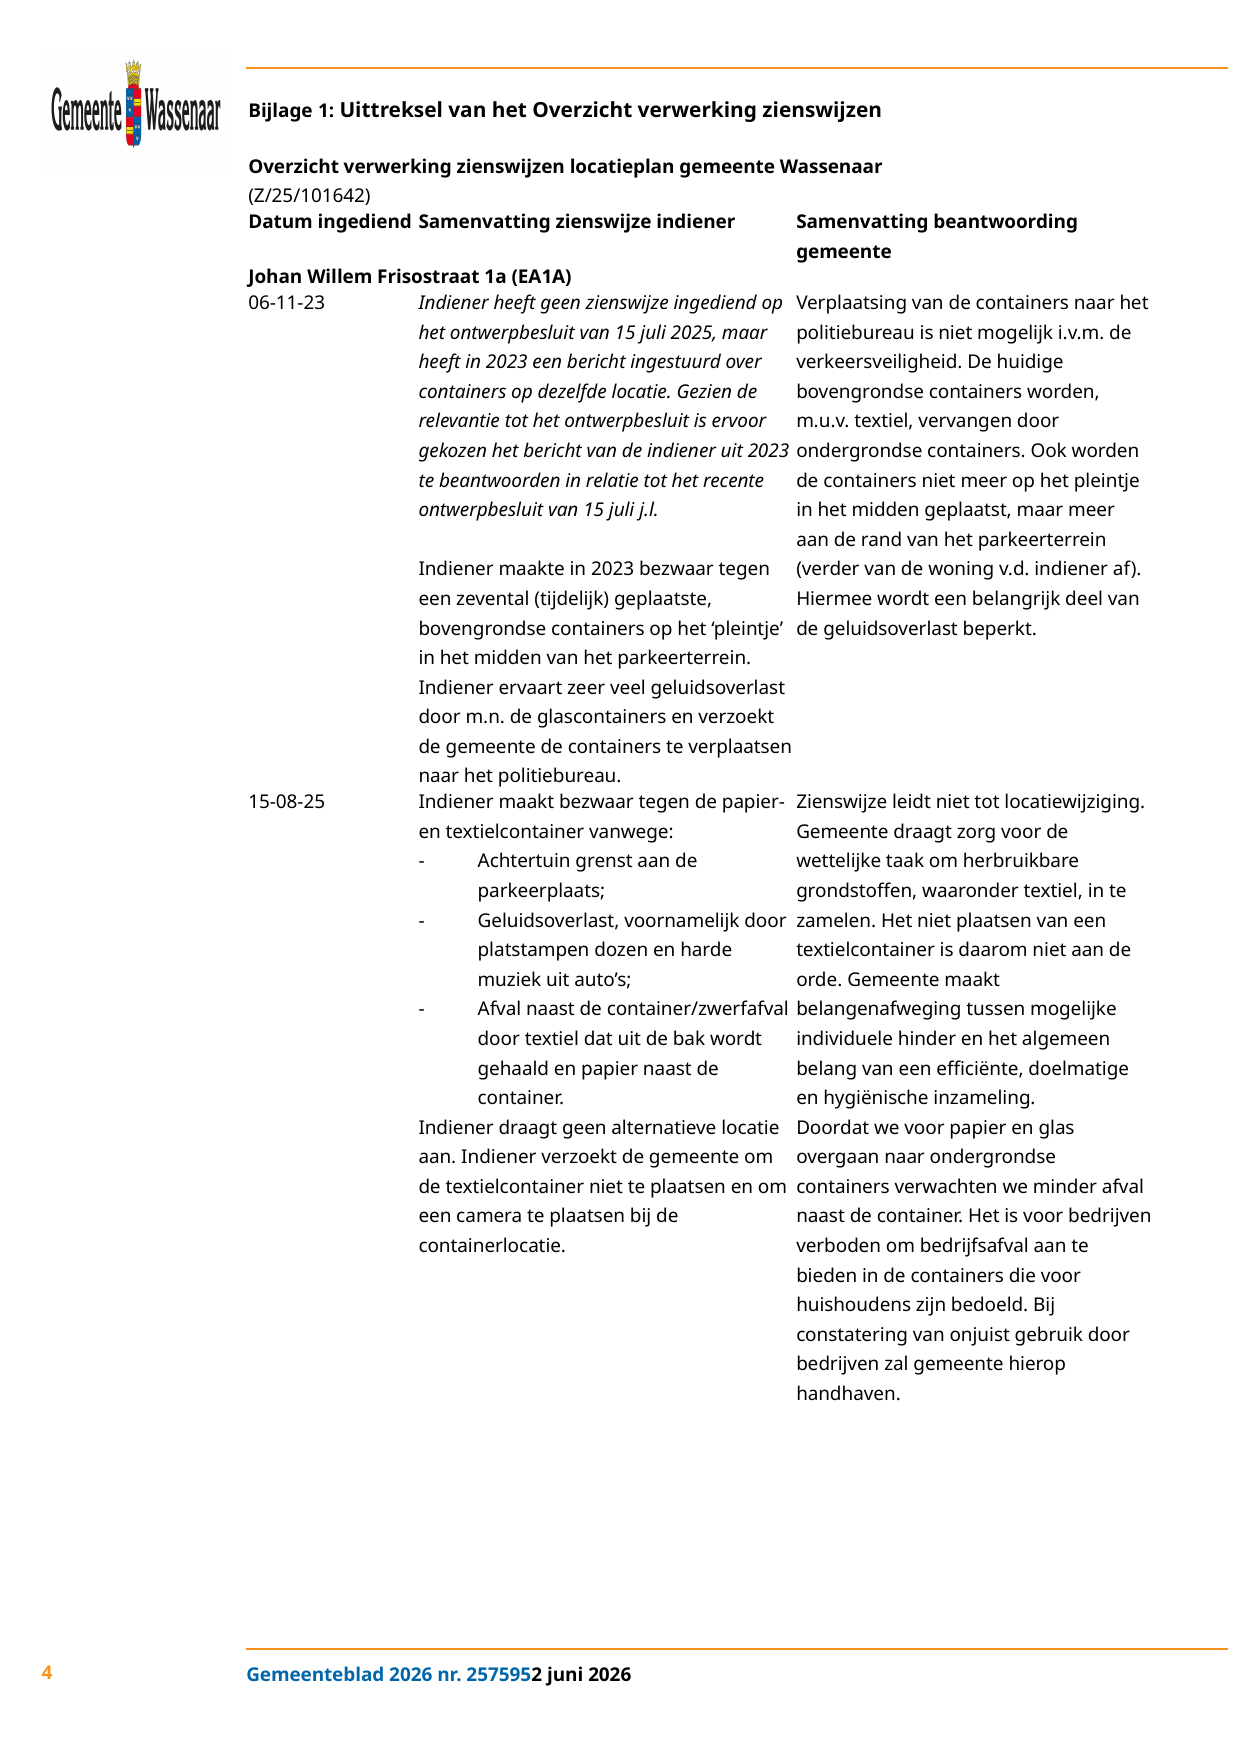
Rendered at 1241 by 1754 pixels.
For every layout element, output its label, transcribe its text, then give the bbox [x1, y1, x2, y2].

picture [41, 47, 231, 172]
table_cell Indiener maakt bezwaar tegen de papier- en textielcontainer vanwege: Achtertuin grenst aan de parkeerplaats; Geluidsoverlast, voornamelijk door platstampen dozen en harde muziek uit auto’s; Afval naast de container/zwerfafval door textiel dat uit de bak wordt gehaald en papier naast de container. Indiener draagt geen alternatieve locatie aan. Indiener verzoekt de gemeente om de textielcontainer niet te plaatsen en om een camera te plaatsen bij de containerlocatie. [418, 789, 796, 1406]
text Bijlage 1: Uittreksel van het Overzicht verwerking zienswijzen [248, 95, 1152, 123]
table_cell Johan Willem Frisostraat 1a (EA1A) [248, 264, 1152, 289]
table_cell Datum ingediend [248, 208, 418, 264]
table_cell 06-11-23 [248, 289, 418, 788]
table_cell Indiener heeft geen zienswijze ingediend op het ontwerpbesluit van 15 juli 2025, maar heeft in 2023 een bericht ingestuurd over containers op dezelfde locatie. Gezien de relevantie tot het ontwerpbesluit is ervoor gekozen het bericht van de indiener uit 2023 te beantwoorden in relatie tot het recente ontwerpbesluit van 15 juli j.l. Indiener maakte in 2023 bezwaar tegen een zevental (tijdelijk) geplaatste, bovengrondse containers op het ‘pleintje’ in het midden van het parkeerterrein. Indiener ervaart zeer veel geluidsoverlast door m.n. de glascontainers en verzoekt de gemeente de containers te verplaatsen naar het politiebureau. [418, 289, 796, 788]
table_header Overzicht verwerking zienswijzen locatieplan gemeente Wassenaar (Z/25/101642) [248, 153, 1152, 208]
table_cell 15-08-25 [248, 789, 418, 1406]
table_cell Samenvatting beantwoording gemeente [796, 208, 1152, 264]
table_cell Zienswijze leidt niet tot locatiewijziging. Gemeente draagt zorg voor de wettelijke taak om herbruikbare grondstoffen, waaronder textiel, in te zamelen. Het niet plaatsen van een textielcontainer is daarom niet aan de orde. Gemeente maakt belangenafweging tussen mogelijke individuele hinder en het algemeen belang van een efficiënte, doelmatige en hygiënische inzameling. Doordat we voor papier en glas overgaan naar ondergrondse containers verwachten we minder afval naast de container. Het is voor bedrijven verboden om bedrijfsafval aan te bieden in de containers die voor huishoudens zijn bedoeld. Bij constatering van onjuist gebruik door bedrijven zal gemeente hierop handhaven. [796, 789, 1152, 1406]
table_cell Verplaatsing van de containers naar het politiebureau is niet mogelijk i.v.m. de verkeersveiligheid. De huidige bovengrondse containers worden, m.u.v. textiel, vervangen door ondergrondse containers. Ook worden de containers niet meer op het pleintje in het midden geplaatst, maar meer aan de rand van het parkeerterrein (verder van de woning v.d. indiener af). Hiermee wordt een belangrijk deel van de geluidsoverlast beperkt. [796, 289, 1152, 788]
table_cell Samenvatting zienswijze indiener [418, 208, 796, 264]
